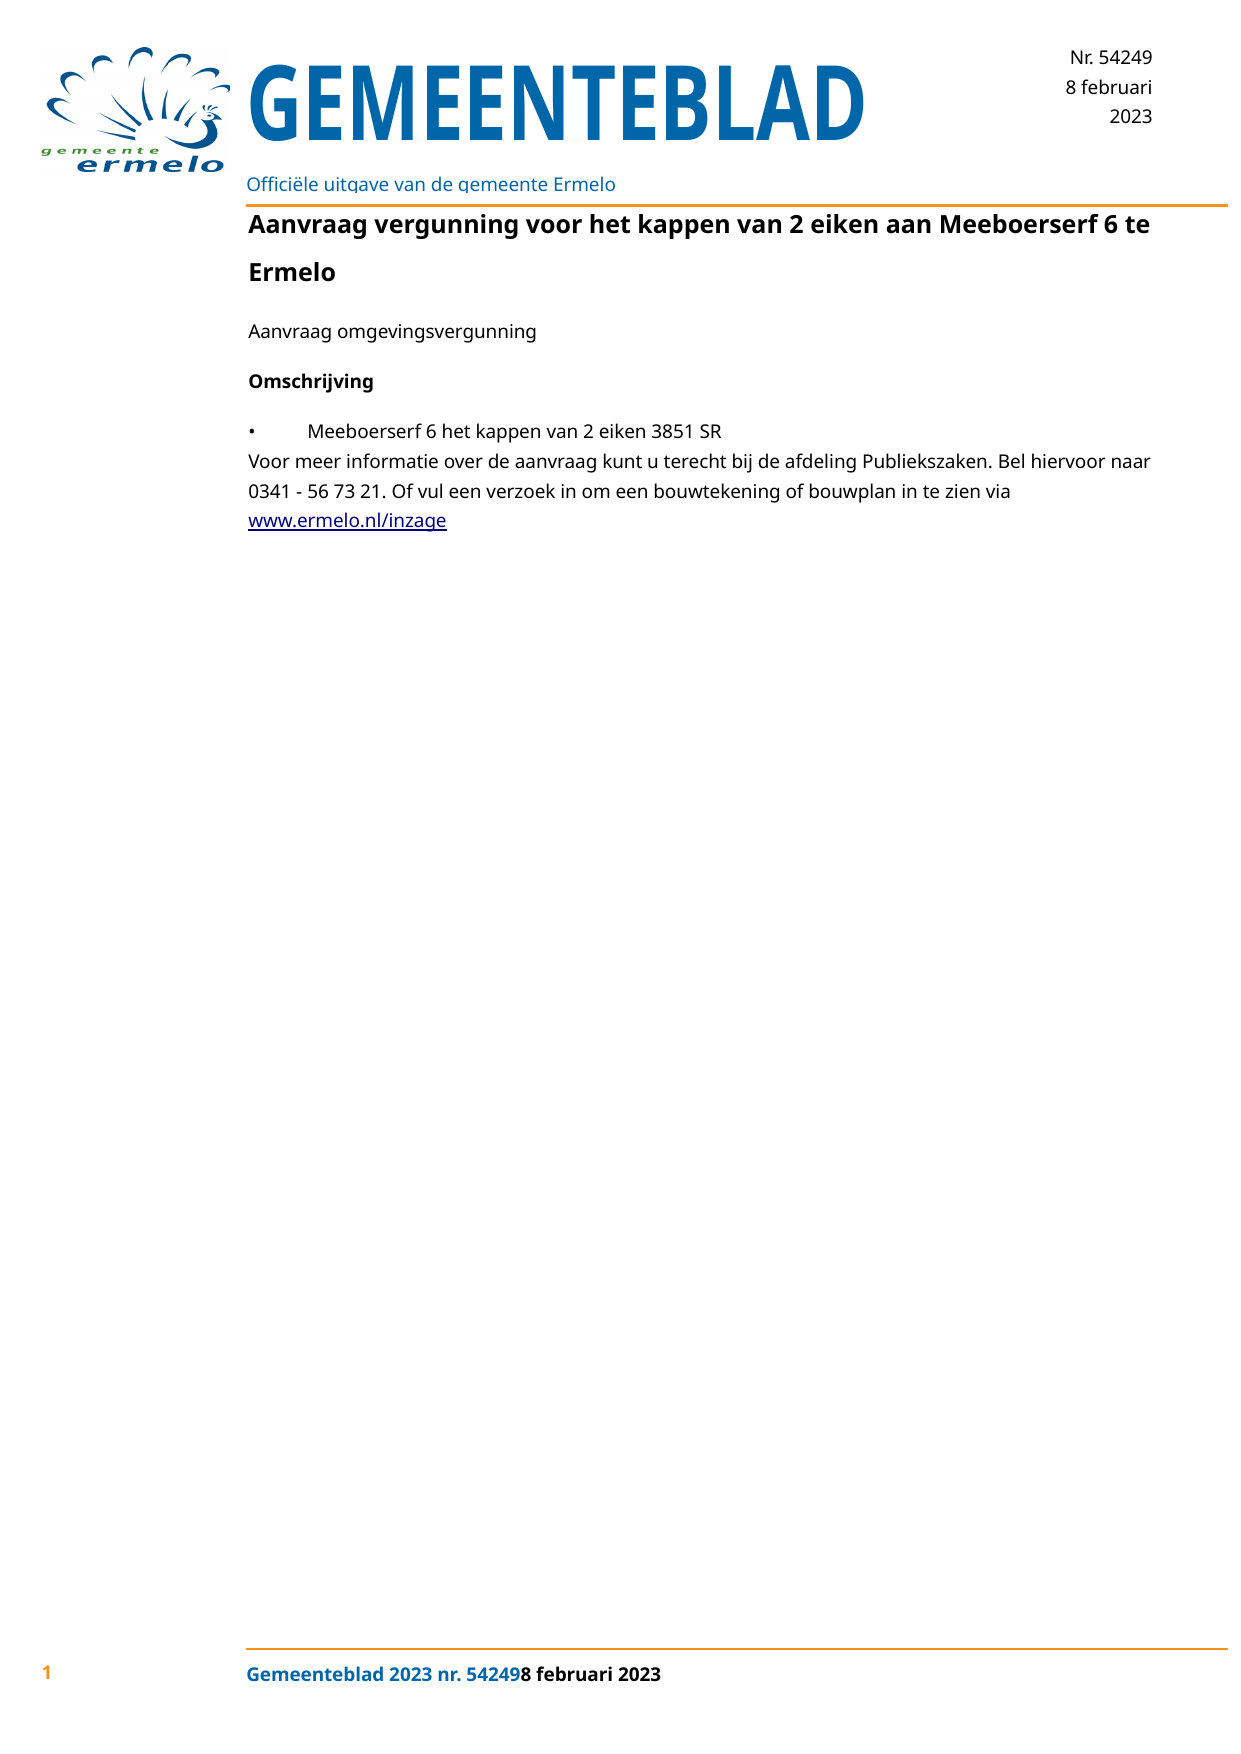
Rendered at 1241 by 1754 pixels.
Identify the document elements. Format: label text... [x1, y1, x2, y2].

picture [41, 47, 231, 172]
text Aanvraag omgevingsvergunning [248, 318, 1152, 344]
list Meeboerserf 6 het kappen van 2 eiken 3851 SR [248, 419, 1152, 444]
text Voor meer informatie over de aanvraag kunt u terecht bij de afdeling Publiekszaken. Bel hiervoor naar 0341 - 56 73 21. Of vul een verzoek in om een bouwtekening of bouwplan in te zien via www.ermelo.nl/inzage [248, 448, 1152, 533]
text Omschrijving [248, 368, 1152, 394]
text Aanvraag vergunning voor het kappen van 2 eiken aan Meeboerserf 6 te Ermelo [248, 207, 1152, 288]
